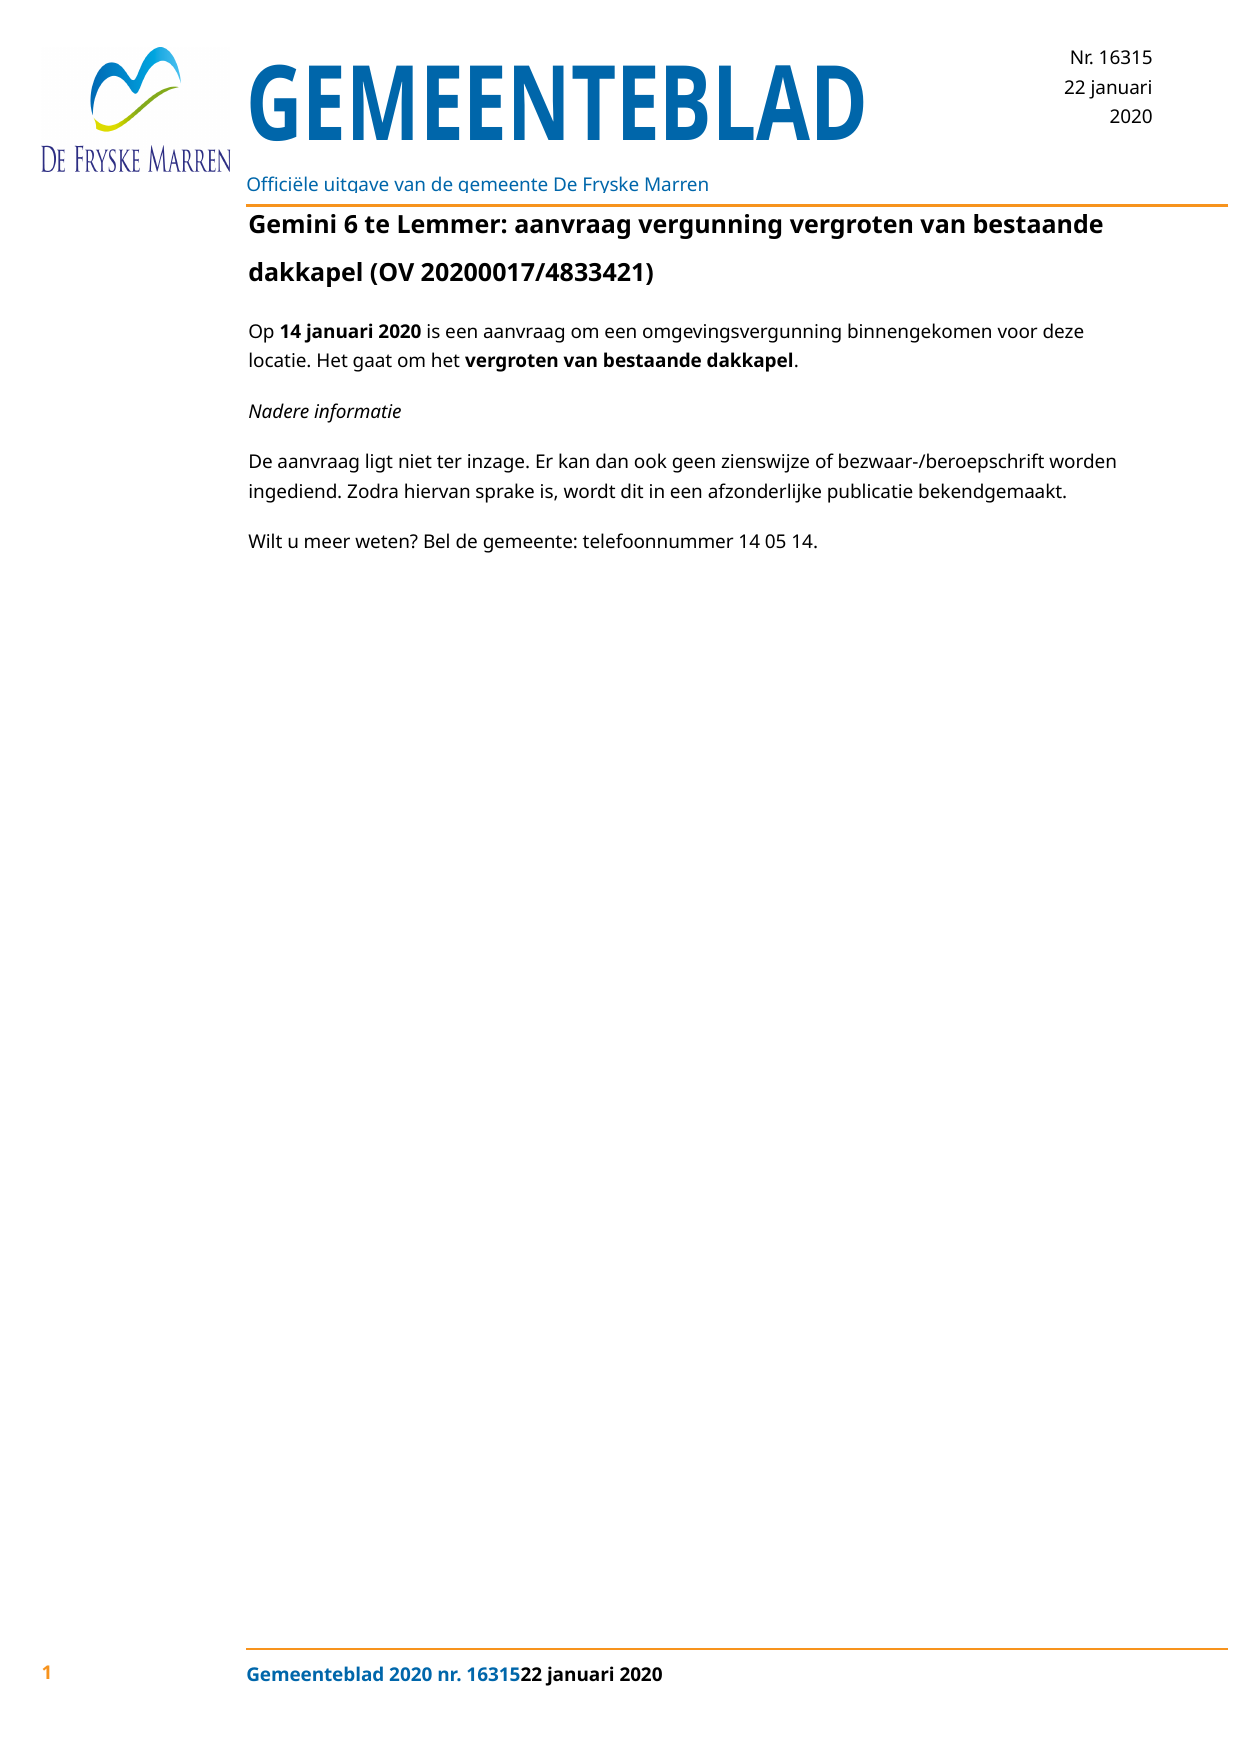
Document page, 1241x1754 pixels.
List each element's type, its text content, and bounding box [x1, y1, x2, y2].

text Nadere informatie [248, 398, 1152, 424]
text Gemini 6 te Lemmer: aanvraag vergunning vergroten van bestaande dakkapel (OV 20200017/4833421) [248, 207, 1152, 288]
picture [41, 47, 231, 172]
text De aanvraag ligt niet ter inzage. Er kan dan ook geen zienswijze of bezwaar-/beroepschrift worden ingediend. Zodra hiervan sprake is, wordt dit in een afzonderlijke publicatie bekendgemaakt. [248, 448, 1152, 504]
text Op 14 januari 2020 is een aanvraag om een omgevingsvergunning binnengekomen voor deze locatie. Het gaat om het vergroten van bestaande dakkapel. [248, 318, 1152, 373]
text Wilt u meer weten? Bel de gemeente: telefoonnummer 14 05 14. [248, 528, 1152, 554]
